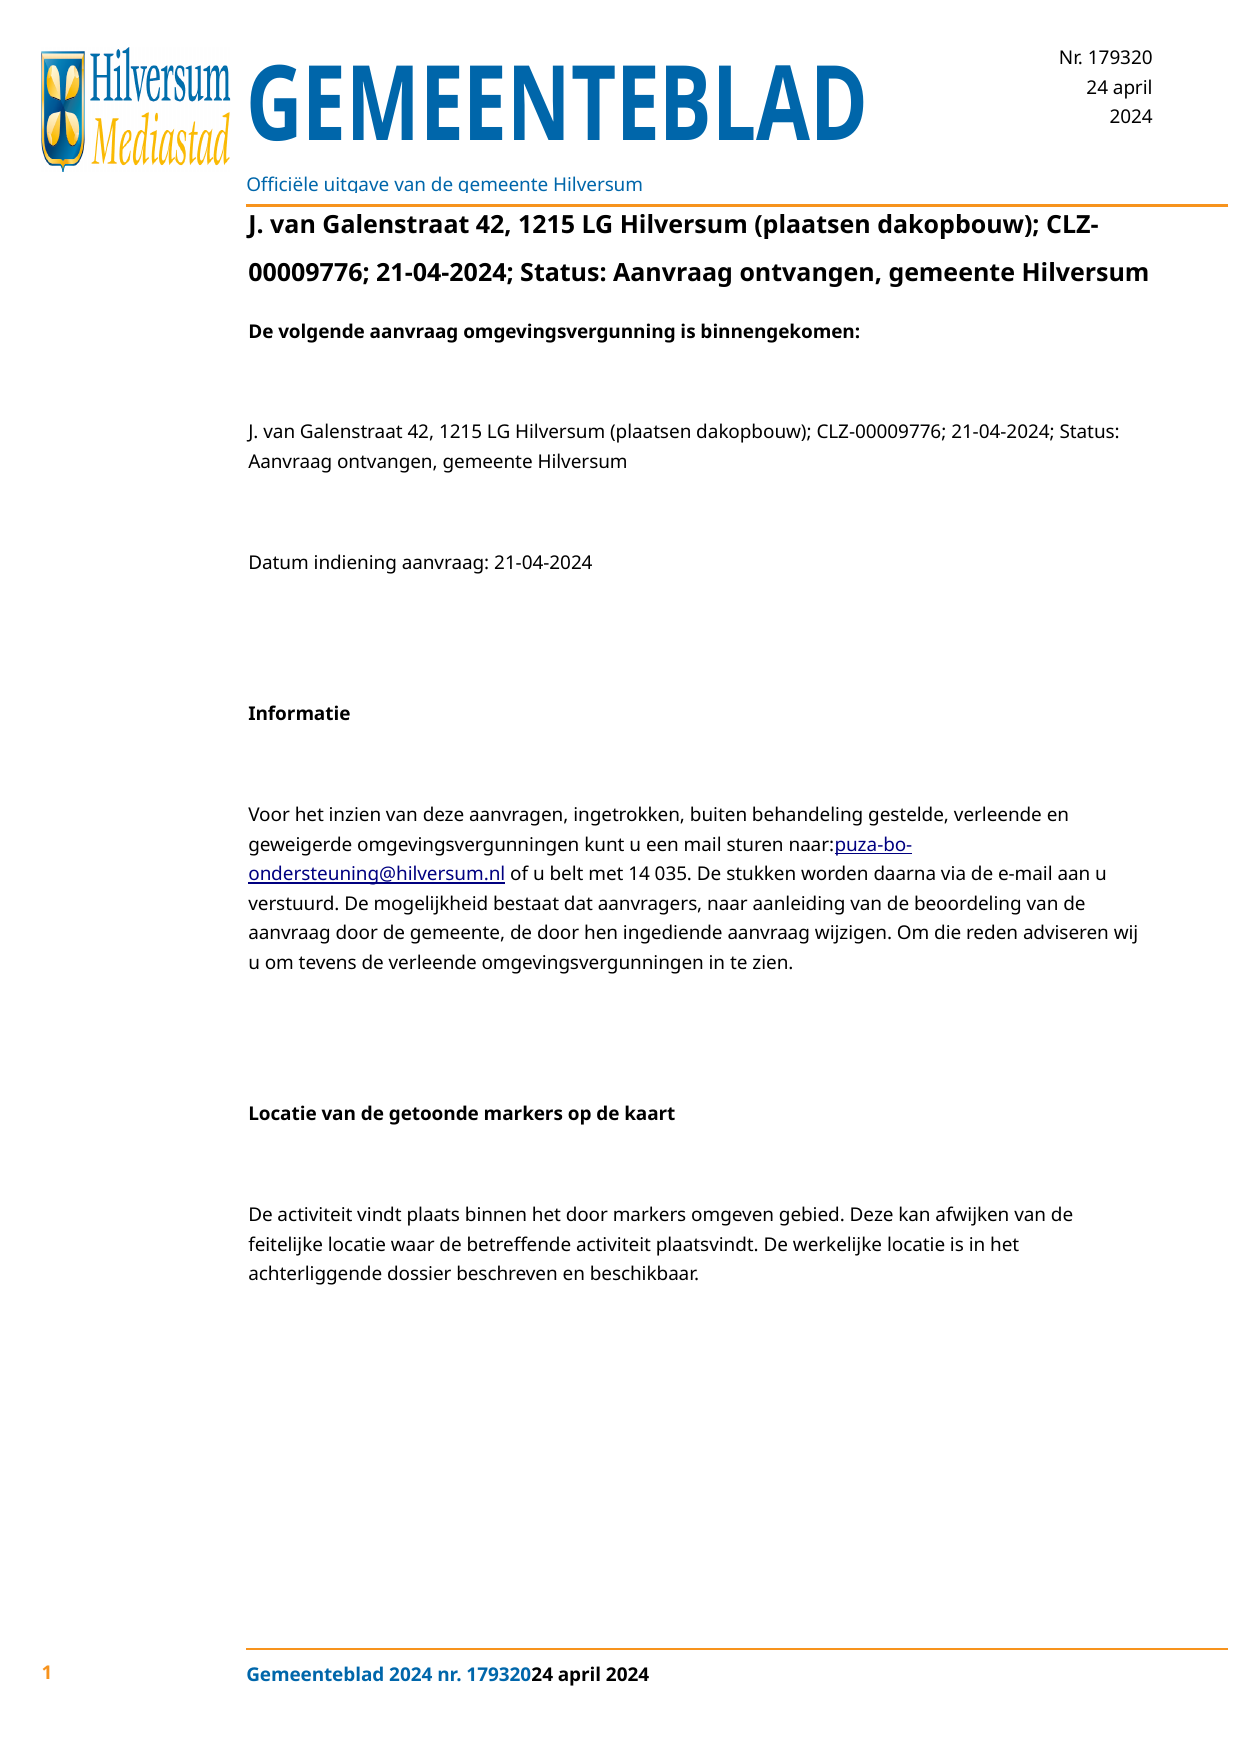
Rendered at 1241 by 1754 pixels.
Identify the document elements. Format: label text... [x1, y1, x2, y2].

text De volgende aanvraag omgevingsvergunning is binnengekomen: [248, 318, 1152, 344]
text J. van Galenstraat 42, 1215 LG Hilversum (plaatsen dakopbouw); CLZ-00009776; 21-04-2024; Status: Aanvraag ontvangen, gemeente Hilversum [248, 207, 1152, 288]
text Locatie van de getoonde markers op de kaart [248, 1100, 1152, 1126]
picture [41, 47, 231, 172]
text Voor het inzien van deze aanvragen, ingetrokken, buiten behandeling gestelde, verleende en geweigerde omgevingsvergunningen kunt u een mail sturen naar:puza-bo-ondersteuning@hilversum.nl of u belt met 14 035. De stukken worden daarna via de e-mail aan u verstuurd. De mogelijkheid bestaat dat aanvragers, naar aanleiding van de beoordeling van de aanvraag door de gemeente, de door hen ingediende aanvraag wijzigen. Om die reden adviseren wij u om tevens de verleende omgevingsvergunningen in te zien. [248, 801, 1152, 975]
text Datum indiening aanvraag: 21-04-2024 [248, 549, 1152, 575]
text De activiteit vindt plaats binnen het door markers omgeven gebied. Deze kan afwijken van de feitelijke locatie waar de betreffende activiteit plaatsvindt. De werkelijke locatie is in het achterliggende dossier beschreven en beschikbaar. [248, 1201, 1152, 1286]
text J. van Galenstraat 42, 1215 LG Hilversum (plaatsen dakopbouw); CLZ-00009776; 21-04-2024; Status: Aanvraag ontvangen, gemeente Hilversum [248, 419, 1152, 474]
text Informatie [248, 700, 1152, 726]
